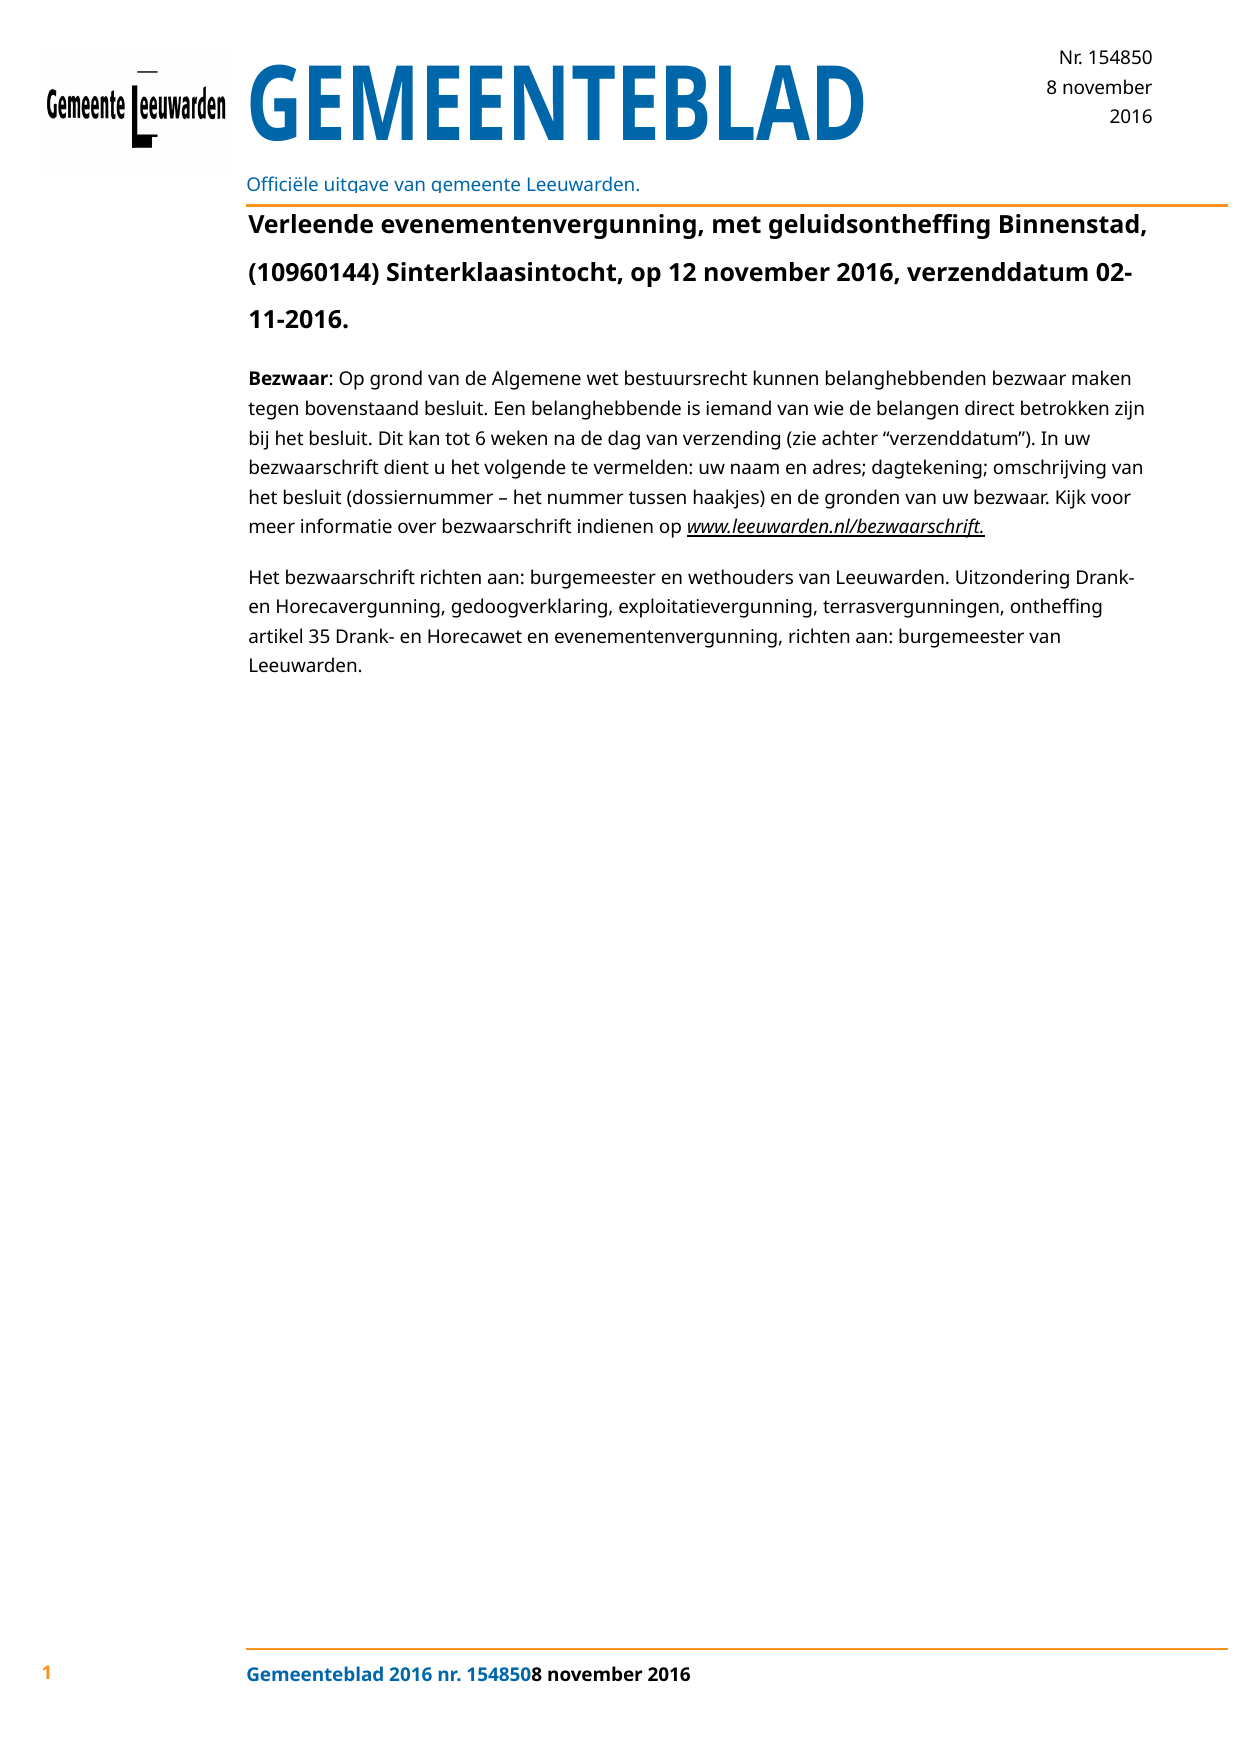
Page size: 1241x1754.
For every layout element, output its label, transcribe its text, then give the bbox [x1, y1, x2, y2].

text Het bezwaarschrift richten aan: burgemeester en wethouders van Leeuwarden. Uitzondering Drank- en Horecavergunning, gedoogverklaring, exploitatievergunning, terrasvergunningen, ontheffing artikel 35 Drank- en Horecawet en evenementenvergunning, richten aan: burgemeester van Leeuwarden. [248, 564, 1152, 678]
picture [41, 47, 231, 172]
text Verleende evenementenvergunning, met geluidsontheffing Binnenstad, (10960144) Sinterklaasintocht, op 12 november 2016, verzenddatum 02-11-2016. [248, 207, 1152, 336]
text Bezwaar: Op grond van de Algemene wet bestuursrecht kunnen belanghebbenden bezwaar maken tegen bovenstaand besluit. Een belanghebbende is iemand van wie de belangen direct betrokken zijn bij het besluit. Dit kan tot 6 weken na de dag van verzending (zie achter “verzenddatum”). In uw bezwaarschrift dient u het volgende te vermelden: uw naam en adres; dagtekening; omschrijving van het besluit (dossiernummer – het nummer tussen haakjes) en de gronden van uw bezwaar. Kijk voor meer informatie over bezwaarschrift indienen op www.leeuwarden.nl/bezwaarschrift. [248, 366, 1152, 539]
